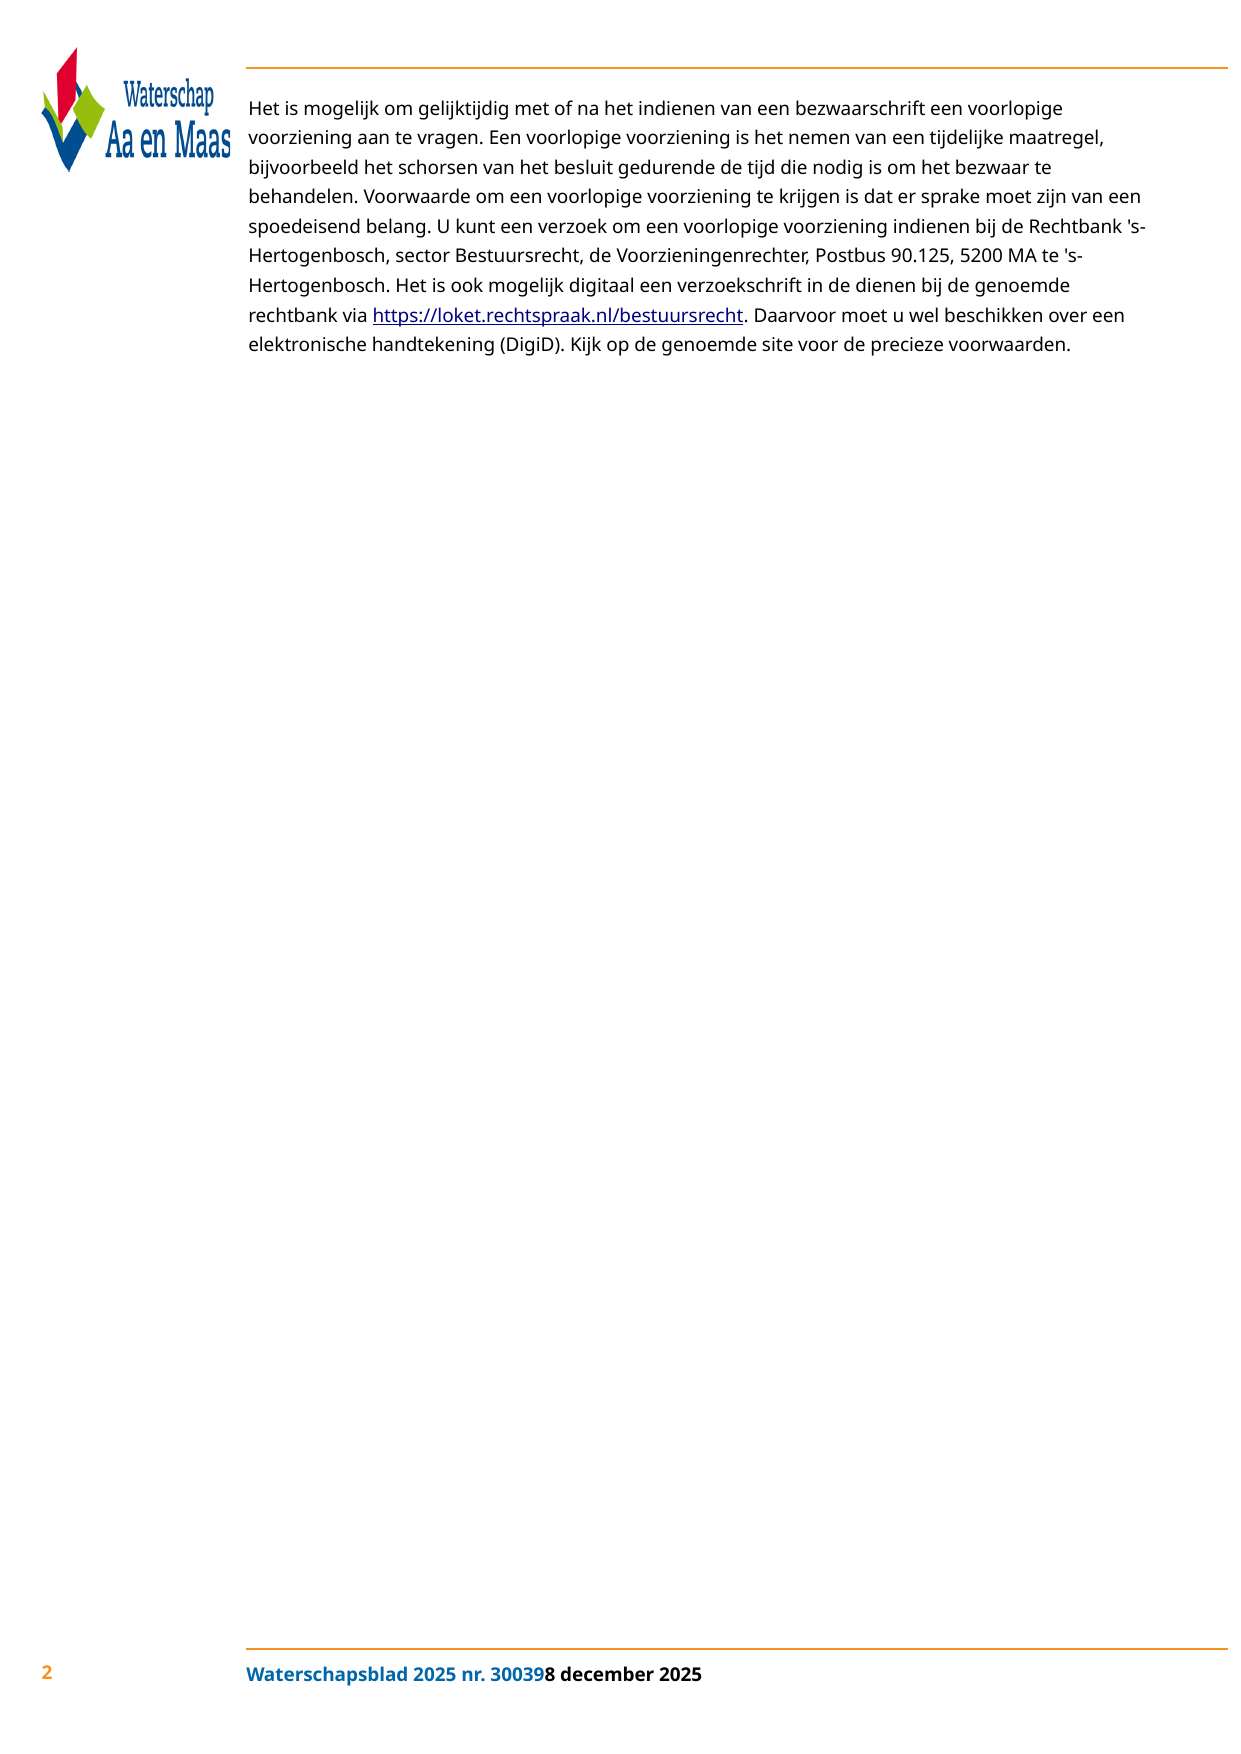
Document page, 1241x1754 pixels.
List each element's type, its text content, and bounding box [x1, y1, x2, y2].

picture [41, 47, 231, 172]
text Het is mogelijk om gelijktijdig met of na het indienen van een bezwaarschrift een voorlopige voorziening aan te vragen. Een voorlopige voorziening is het nemen van een tijdelijke maatregel, bijvoorbeeld het schorsen van het besluit gedurende de tijd die nodig is om het bezwaar te behandelen. Voorwaarde om een voorlopige voorziening te krijgen is dat er sprake moet zijn van een spoedeisend belang. U kunt een verzoek om een voorlopige voorziening indienen bij de Rechtbank 's-Hertogenbosch, sector Bestuursrecht, de Voorzieningenrechter, Postbus 90.125, 5200 MA te 's-Hertogenbosch. Het is ook mogelijk digitaal een verzoekschrift in de dienen bij de genoemde rechtbank via https://loket.rechtspraak.nl/bestuursrecht. Daarvoor moet u wel beschikken over een elektronische handtekening (DigiD). Kijk op de genoemde site voor de precieze voorwaarden. [248, 95, 1152, 357]
